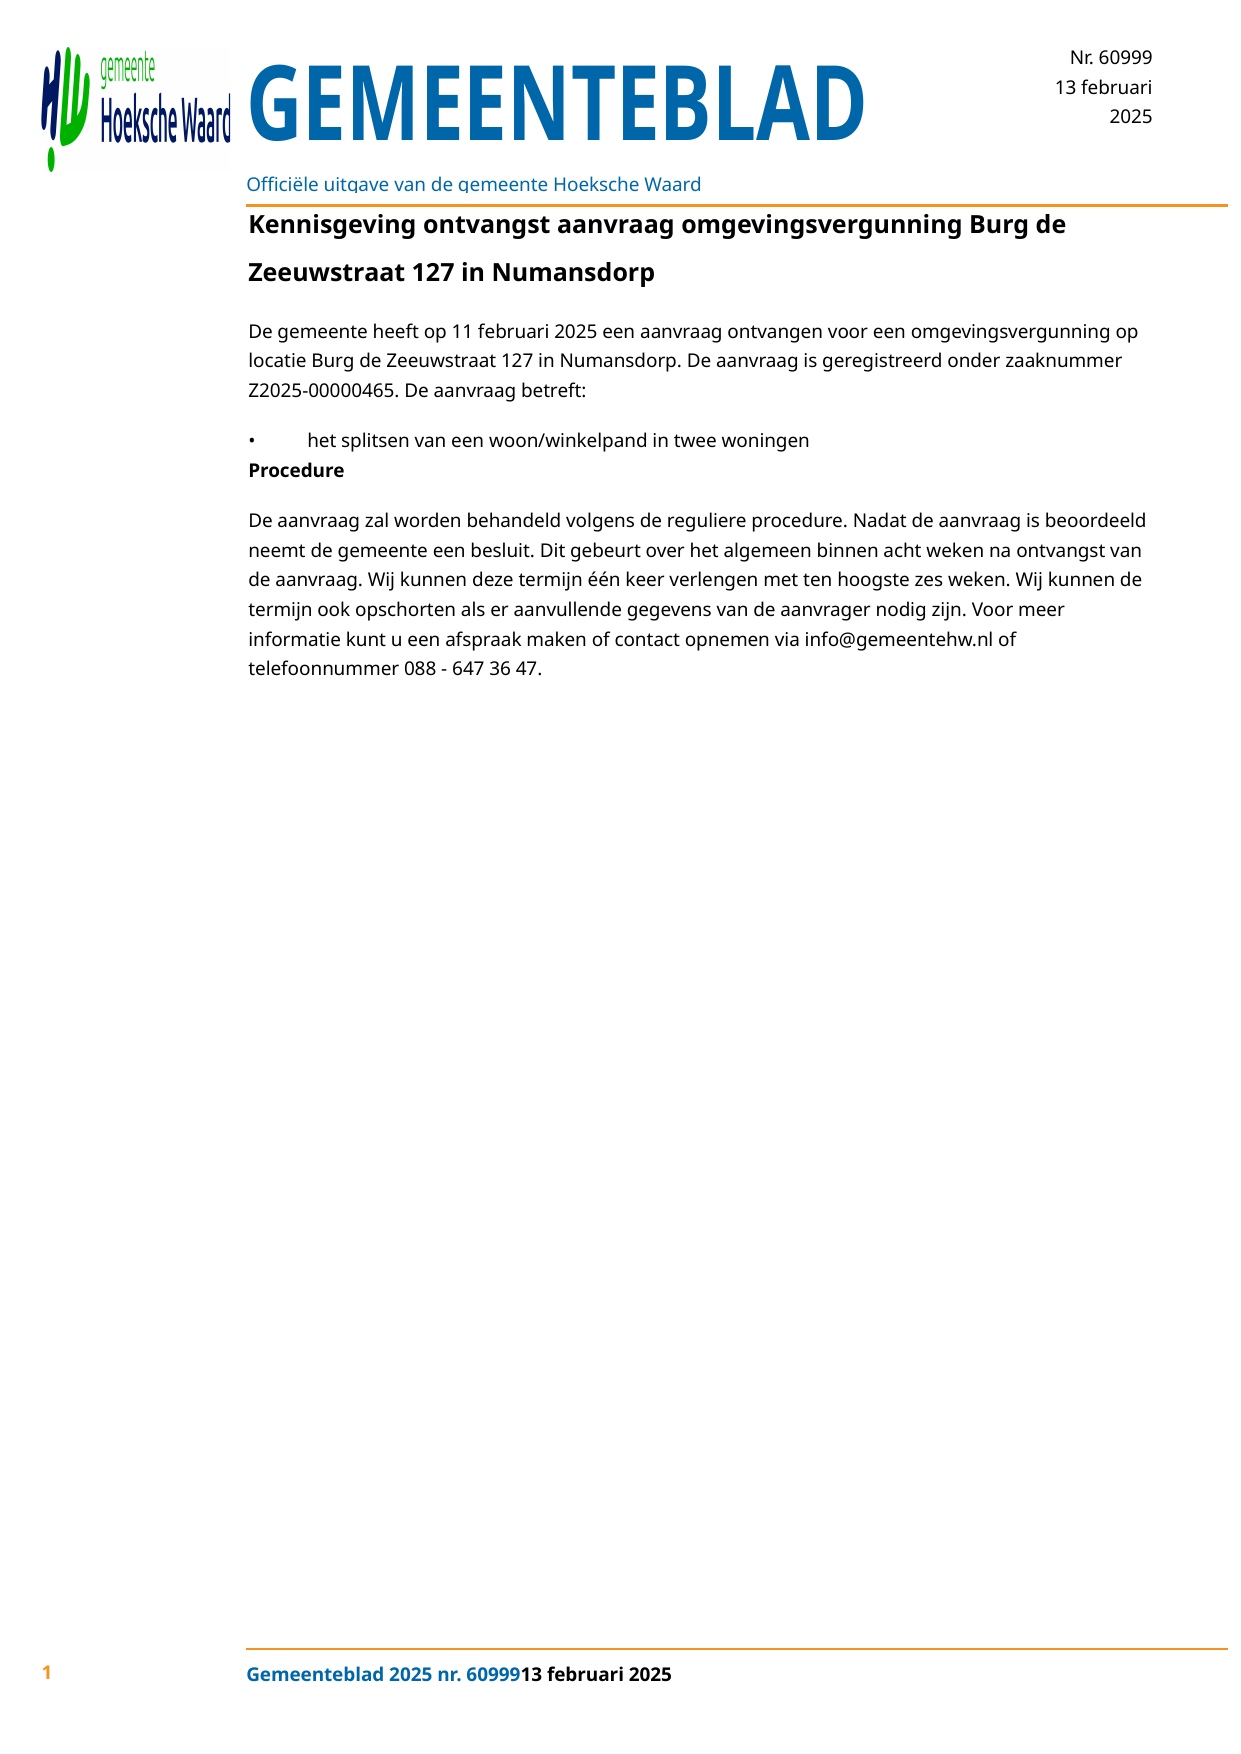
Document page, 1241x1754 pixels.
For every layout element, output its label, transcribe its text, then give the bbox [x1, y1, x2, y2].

text De gemeente heeft op 11 februari 2025 een aanvraag ontvangen voor een omgevingsvergunning op locatie Burg de Zeeuwstraat 127 in Numansdorp. De aanvraag is geregistreerd onder zaaknummer Z2025-00000465. De aanvraag betreft: [248, 318, 1152, 403]
list het splitsen van een woon/winkelpand in twee woningen [248, 427, 1152, 453]
picture [41, 47, 231, 172]
text Procedure [248, 457, 1152, 483]
text Kennisgeving ontvangst aanvraag omgevingsvergunning Burg de Zeeuwstraat 127 in Numansdorp [248, 207, 1152, 288]
text De aanvraag zal worden behandeld volgens de reguliere procedure. Nadat de aanvraag is beoordeeld neemt de gemeente een besluit. Dit gebeurt over het algemeen binnen acht weken na ontvangst van de aanvraag. Wij kunnen deze termijn één keer verlengen met ten hoogste zes weken. Wij kunnen de termijn ook opschorten als er aanvullende gegevens van de aanvrager nodig zijn. Voor meer informatie kunt u een afspraak maken of contact opnemen via info@gemeentehw.nl of telefoonnummer 088 - 647 36 47. [248, 507, 1152, 681]
